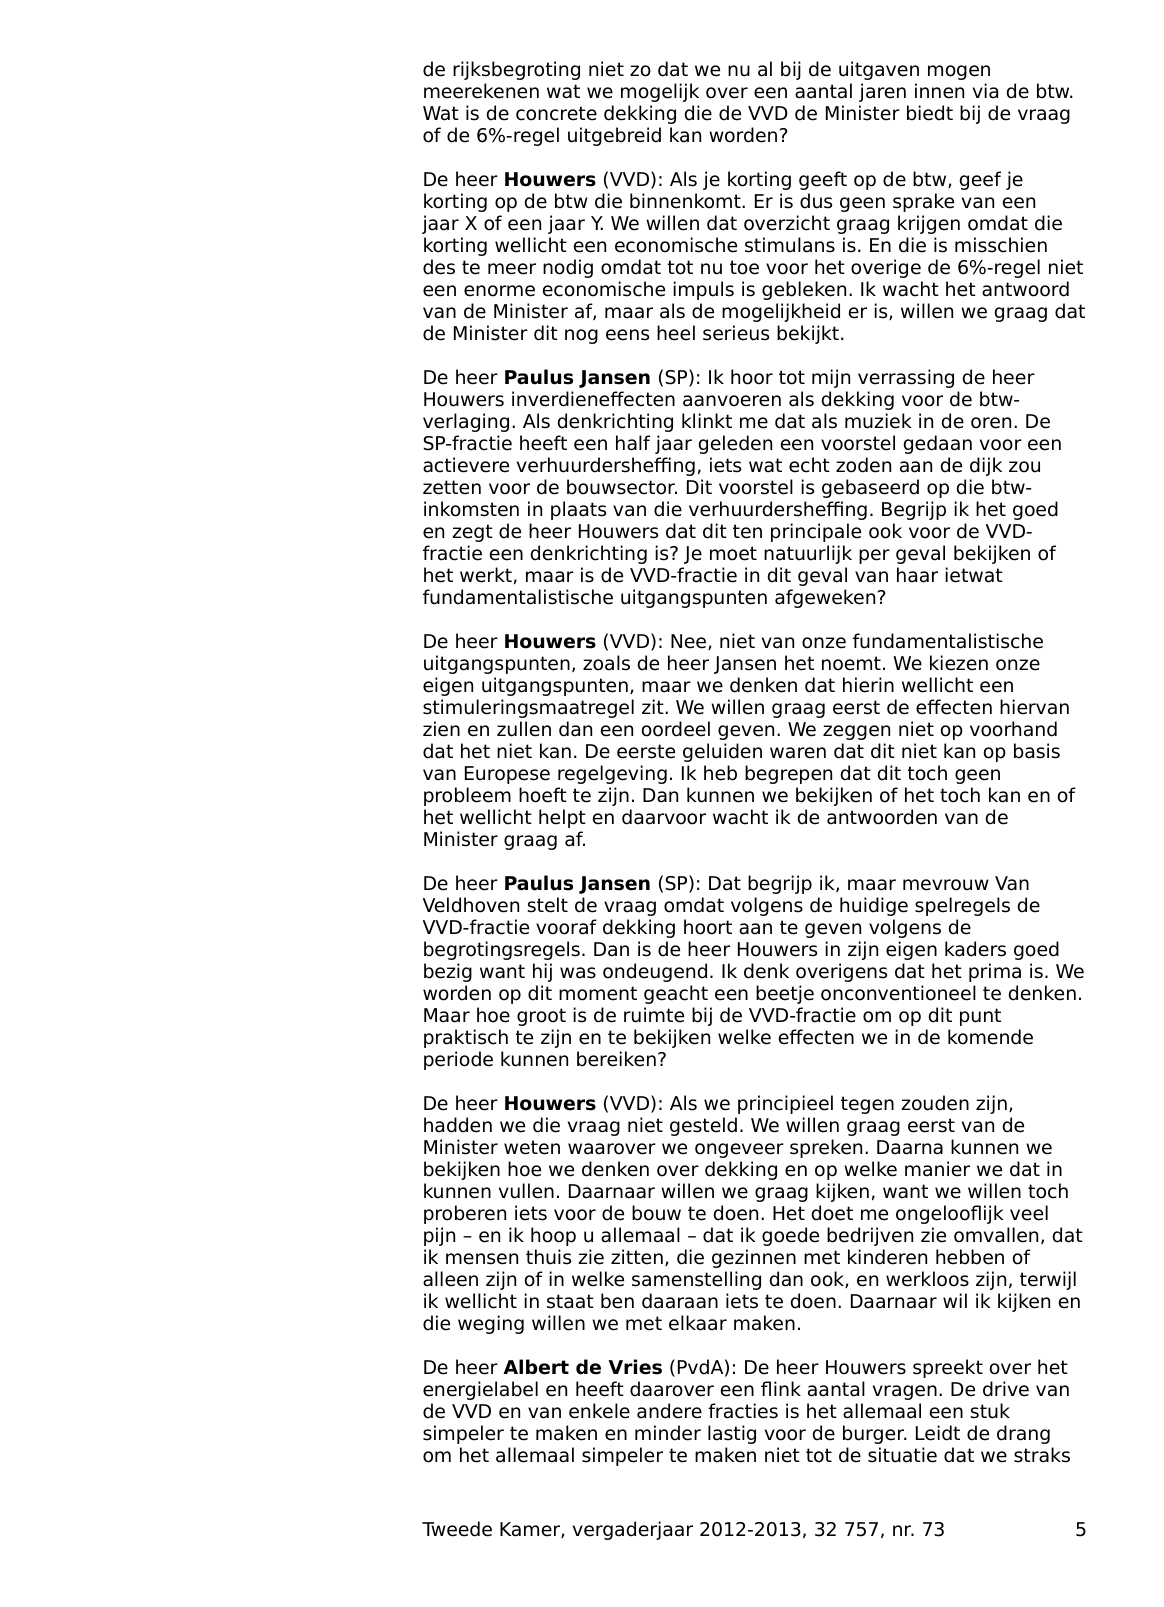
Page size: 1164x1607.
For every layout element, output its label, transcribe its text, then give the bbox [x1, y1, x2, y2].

text De heer Houwers (VVD): Als je korting geeft op de btw, geef je korting op de btw die binnenkomt. Er is dus geen sprake van een jaar X of een jaar Y. We willen dat overzicht graag krijgen omdat die korting wellicht een economische stimulans is. En die is misschien des te meer nodig omdat tot nu toe voor het overige de 6%-regel niet een enorme economische impuls is gebleken. Ik wacht het antwoord van de Minister af, maar als de mogelijkheid er is, willen we graag dat de Minister dit nog eens heel serieus bekijkt. [422, 169, 1087, 345]
text De heer Houwers (VVD): Als we principieel tegen zouden zijn, hadden we die vraag niet gesteld. We willen graag eerst van de Minister weten waarover we ongeveer spreken. Daarna kunnen we bekijken hoe we denken over dekking en op welke manier we dat in kunnen vullen. Daarnaar willen we graag kijken, want we willen toch proberen iets voor de bouw te doen. Het doet me ongelooflijk veel pijn – en ik hoop u allemaal – dat ik goede bedrijven zie omvallen, dat ik mensen thuis zie zitten, die gezinnen met kinderen hebben of alleen zijn of in welke samenstelling dan ook, en werkloos zijn, terwijl ik wellicht in staat ben daaraan iets te doen. Daarnaar wil ik kijken en die weging willen we met elkaar maken. [422, 1093, 1087, 1335]
text De heer Albert de Vries (PvdA): De heer Houwers spreekt over het energielabel en heeft daarover een flink aantal vragen. De drive van de VVD en van enkele andere fracties is het allemaal een stuk simpeler te maken en minder lastig voor de burger. Leidt de drang om het allemaal simpeler te maken niet tot de situatie dat we straks [422, 1357, 1087, 1467]
text de rijksbegroting niet zo dat we nu al bij de uitgaven mogen meerekenen wat we mogelijk over een aantal jaren innen via de btw. Wat is de concrete dekking die de VVD de Minister biedt bij de vraag of de 6%-regel uitgebreid kan worden? [422, 59, 1087, 147]
text De heer Paulus Jansen (SP): Ik hoor tot mijn verrassing de heer Houwers inverdieneffecten aanvoeren als dekking voor de btw-verlaging. Als denkrichting klinkt me dat als muziek in de oren. De SP-fractie heeft een half jaar geleden een voorstel gedaan voor een actievere verhuurdersheffing, iets wat echt zoden aan de dijk zou zetten voor de bouwsector. Dit voorstel is gebaseerd op die btw-inkomsten in plaats van die verhuurdersheffing. Begrijp ik het goed en zegt de heer Houwers dat dit ten principale ook voor de VVD-fractie een denkrichting is? Je moet natuurlijk per geval bekijken of het werkt, maar is de VVD-fractie in dit geval van haar ietwat fundamentalistische uitgangspunten afgeweken? [422, 367, 1087, 609]
text De heer Houwers (VVD): Nee, niet van onze fundamentalistische uitgangspunten, zoals de heer Jansen het noemt. We kiezen onze eigen uitgangspunten, maar we denken dat hierin wellicht een stimuleringsmaatregel zit. We willen graag eerst de effecten hiervan zien en zullen dan een oordeel geven. We zeggen niet op voorhand dat het niet kan. De eerste geluiden waren dat dit niet kan op basis van Europese regelgeving. Ik heb begrepen dat dit toch geen probleem hoeft te zijn. Dan kunnen we bekijken of het toch kan en of het wellicht helpt en daarvoor wacht ik de antwoorden van de Minister graag af. [422, 631, 1087, 851]
text De heer Paulus Jansen (SP): Dat begrijp ik, maar mevrouw Van Veldhoven stelt de vraag omdat volgens de huidige spelregels de VVD-fractie vooraf dekking hoort aan te geven volgens de begrotingsregels. Dan is de heer Houwers in zijn eigen kaders goed bezig want hij was ondeugend. Ik denk overigens dat het prima is. We worden op dit moment geacht een beetje onconventioneel te denken. Maar hoe groot is de ruimte bij de VVD-fractie om op dit punt praktisch te zijn en te bekijken welke effecten we in de komende periode kunnen bereiken? [422, 873, 1087, 1071]
